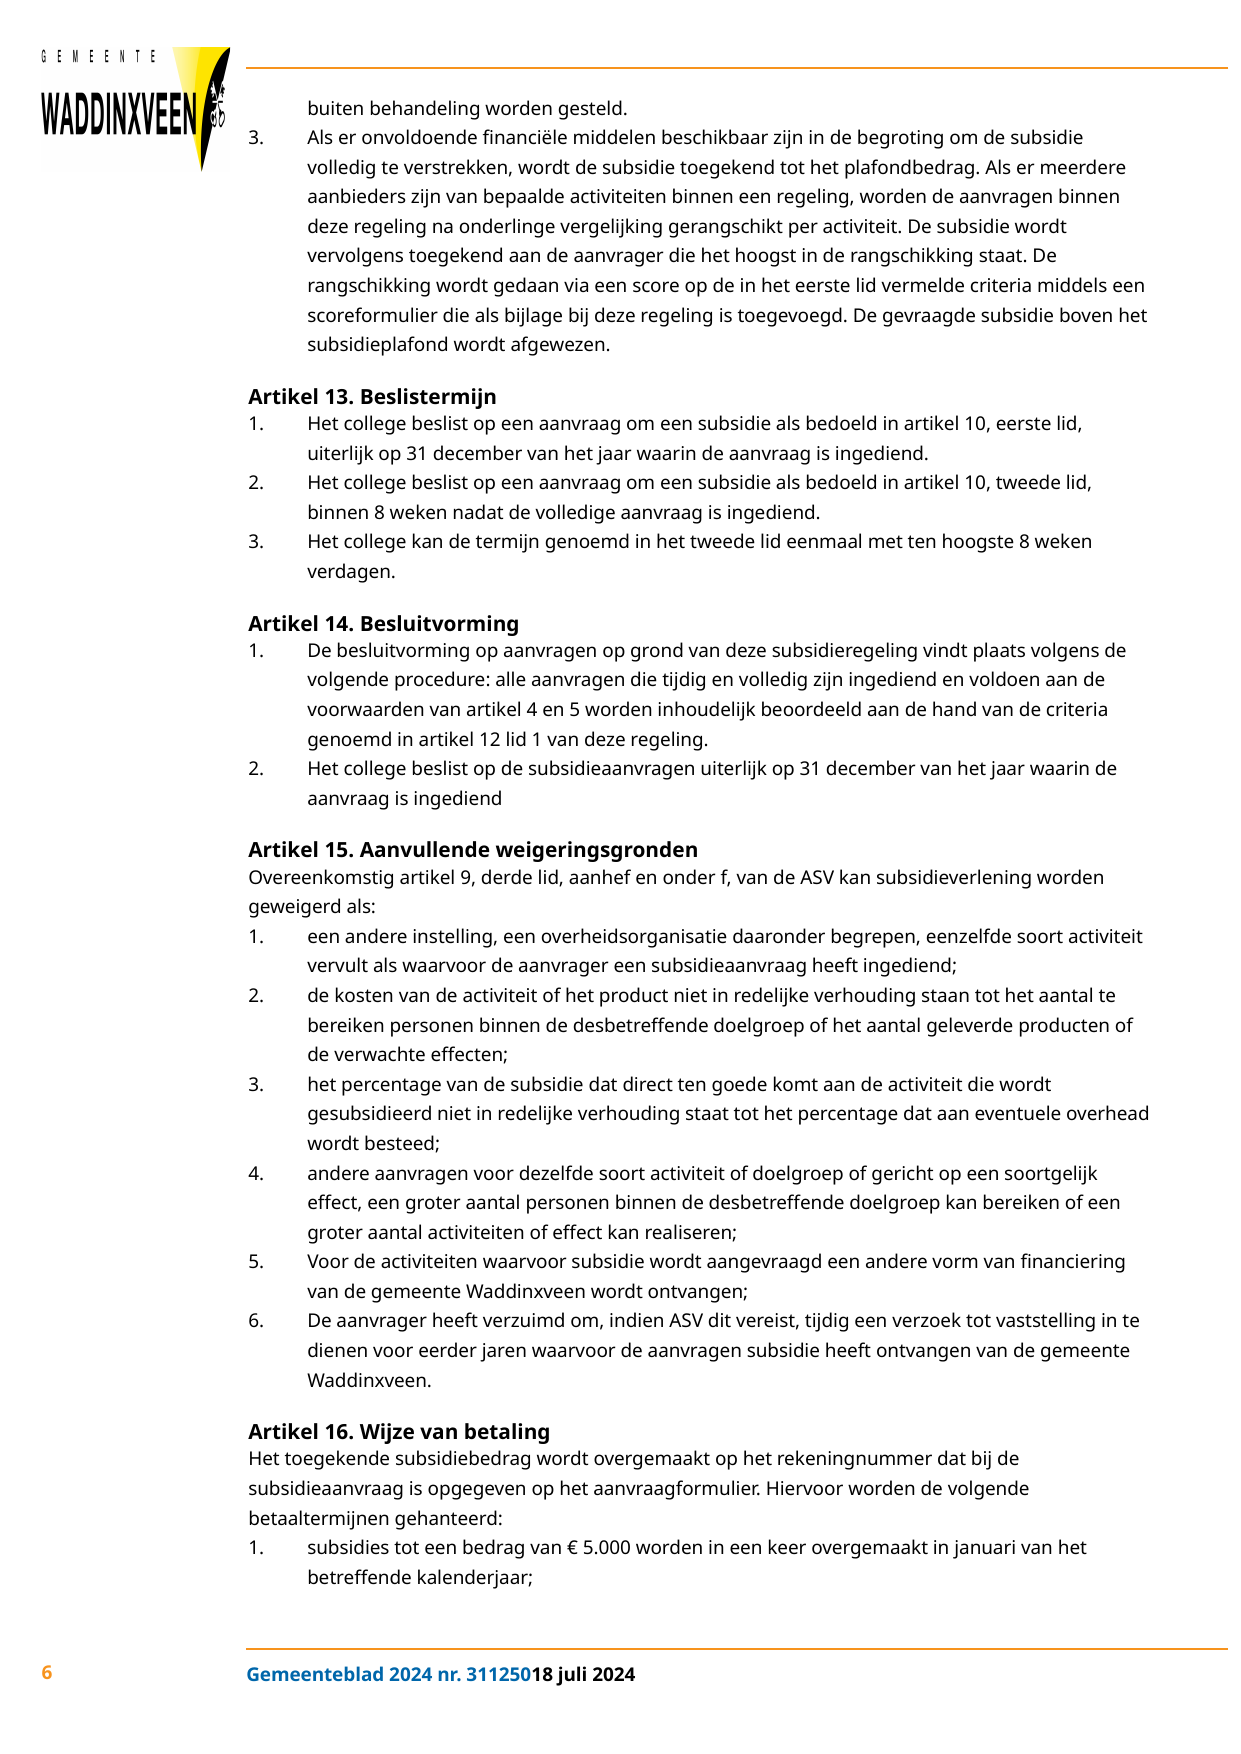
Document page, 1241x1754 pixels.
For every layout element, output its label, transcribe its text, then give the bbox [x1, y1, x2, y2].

list de kosten van de activiteit of het product niet in redelijke verhouding staan tot het aantal te bereiken personen binnen de desbetreffende doelgroep of het aantal geleverde producten of de verwachte effecten; [248, 982, 1152, 1067]
text Artikel 15. Aanvullende weigeringsgronden [248, 835, 1152, 864]
list De aanvrager heeft verzuimd om, indien ASV dit vereist, tijdig een verzoek tot vaststelling in te dienen voor eerder jaren waarvoor de aanvragen subsidie heeft ontvangen van de gemeente Waddinxveen. [248, 1308, 1152, 1392]
list het percentage van de subsidie dat direct ten goede komt aan de activiteit die wordt gesubsidieerd niet in redelijke verhouding staat tot het percentage dat aan eventuele overhead wordt besteed; [248, 1071, 1152, 1156]
list Het college kan de termijn genoemd in het tweede lid eenmaal met ten hoogste 8 weken verdagen. [248, 529, 1152, 584]
text Artikel 16. Wijze van betaling [248, 1417, 1152, 1446]
list Het college beslist op de subsidieaanvragen uiterlijk op 31 december van het jaar waarin de aanvraag is ingediend [248, 755, 1152, 811]
list Voor de activiteiten waarvoor subsidie wordt aangevraagd een andere vorm van financiering van de gemeente Waddinxveen wordt ontvangen; [248, 1248, 1152, 1304]
picture [41, 47, 231, 172]
text Artikel 13. Beslistermijn [248, 382, 1152, 410]
text Overeenkomstig artikel 9, derde lid, aanhef en onder f, van de ASV kan subsidieverlening worden geweigerd als: [248, 864, 1152, 919]
list subsidies tot een bedrag van € 5.000 worden in een keer overgemaakt in januari van het betreffende kalenderjaar; [248, 1534, 1152, 1590]
list buiten behandeling worden gesteld. [248, 95, 1152, 121]
list andere aanvragen voor dezelfde soort activiteit of doelgroep of gericht op een soortgelijk effect, een groter aantal personen binnen de desbetreffende doelgroep kan bereiken of een groter aantal activiteiten of effect kan realiseren; [248, 1160, 1152, 1244]
list Als er onvoldoende financiële middelen beschikbaar zijn in de begroting om de subsidie volledig te verstrekken, wordt de subsidie toegekend tot het plafondbedrag. Als er meerdere aanbieders zijn van bepaalde activiteiten binnen een regeling, worden de aanvragen binnen deze regeling na onderlinge vergelijking gerangschikt per activiteit. De subsidie wordt vervolgens toegekend aan de aanvrager die het hoogst in de rangschikking staat. De rangschikking wordt gedaan via een score op de in het eerste lid vermelde criteria middels een scoreformulier die als bijlage bij deze regeling is toegevoegd. De gevraagde subsidie boven het subsidieplafond wordt afgewezen. [248, 124, 1152, 357]
list een andere instelling, een overheidsorganisatie daaronder begrepen, eenzelfde soort activiteit vervult als waarvoor de aanvrager een subsidieaanvraag heeft ingediend; [248, 923, 1152, 978]
text Artikel 14. Besluitvorming [248, 609, 1152, 637]
list De besluitvorming op aanvragen op grond van deze subsidieregeling vindt plaats volgens de volgende procedure: alle aanvragen die tijdig en volledig zijn ingediend en voldoen aan de voorwaarden van artikel 4 en 5 worden inhoudelijk beoordeeld aan de hand van de criteria genoemd in artikel 12 lid 1 van deze regeling. [248, 637, 1152, 752]
list Het college beslist op een aanvraag om een subsidie als bedoeld in artikel 10, tweede lid, binnen 8 weken nadat de volledige aanvraag is ingediend. [248, 469, 1152, 525]
list Het college beslist op een aanvraag om een subsidie als bedoeld in artikel 10, eerste lid, uiterlijk op 31 december van het jaar waarin de aanvraag is ingediend. [248, 410, 1152, 466]
text Het toegekende subsidiebedrag wordt overgemaakt op het rekeningnummer dat bij de subsidieaanvraag is opgegeven op het aanvraagformulier. Hiervoor worden de volgende betaaltermijnen gehanteerd: [248, 1446, 1152, 1531]
